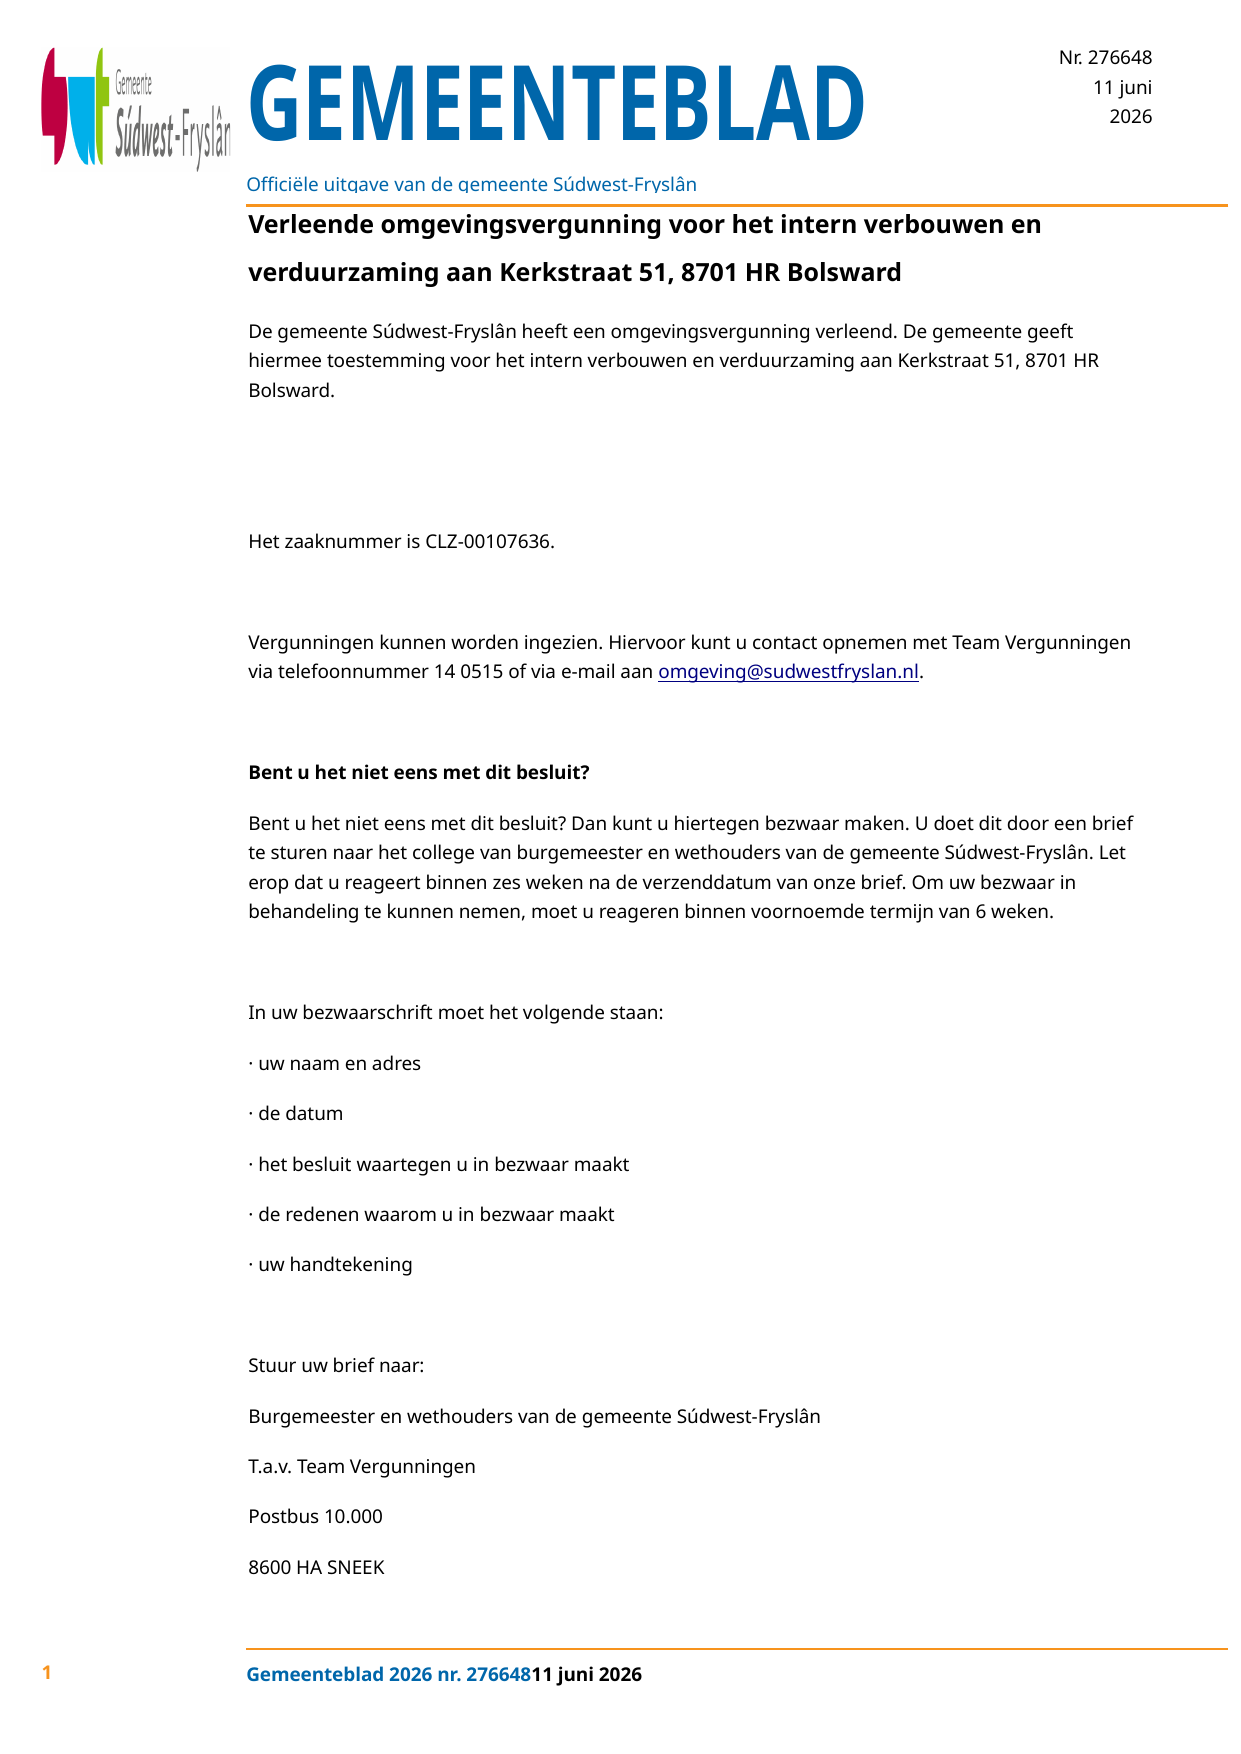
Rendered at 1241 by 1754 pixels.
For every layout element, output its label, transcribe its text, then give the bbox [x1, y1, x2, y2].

text Bent u het niet eens met dit besluit? Dan kunt u hiertegen bezwaar maken. U doet dit door een brief te sturen naar het college van burgemeester en wethouders van de gemeente Súdwest-Fryslân. Let erop dat u reageert binnen zes weken na de verzenddatum van onze brief. Om uw bezwaar in behandeling te kunnen nemen, moet u reageren binnen voornoemde termijn van 6 weken. [248, 810, 1152, 924]
text · de datum [248, 1100, 1152, 1126]
text De gemeente Súdwest-Fryslân heeft een omgevingsvergunning verleend. De gemeente geeft hiermee toestemming voor het intern verbouwen en verduurzaming aan Kerkstraat 51, 8701 HR Bolsward. [248, 318, 1152, 403]
text Postbus 10.000 [248, 1504, 1152, 1529]
text Het zaaknummer is CLZ-00107636. [248, 528, 1152, 554]
text In uw bezwaarschrift moet het volgende staan: [248, 999, 1152, 1025]
text · uw handtekening [248, 1252, 1152, 1277]
text Burgemeester en wethouders van de gemeente Súdwest-Fryslân [248, 1403, 1152, 1429]
text Vergunningen kunnen worden ingezien. Hiervoor kunt u contact opnemen met Team Vergunningen via telefoonnummer 14 0515 of via e-mail aan omgeving@sudwestfryslan.nl. [248, 629, 1152, 684]
picture [41, 47, 231, 172]
text 8600 HA SNEEK [248, 1554, 1152, 1580]
text T.a.v. Team Vergunningen [248, 1453, 1152, 1479]
text · het besluit waartegen u in bezwaar maakt [248, 1151, 1152, 1177]
text Stuur uw brief naar: [248, 1352, 1152, 1378]
text Bent u het niet eens met dit besluit? [248, 759, 1152, 785]
text Verleende omgevingsvergunning voor het intern verbouwen en verduurzaming aan Kerkstraat 51, 8701 HR Bolsward [248, 207, 1152, 288]
text · de redenen waarom u in bezwaar maakt [248, 1201, 1152, 1227]
text · uw naam en adres [248, 1050, 1152, 1076]
